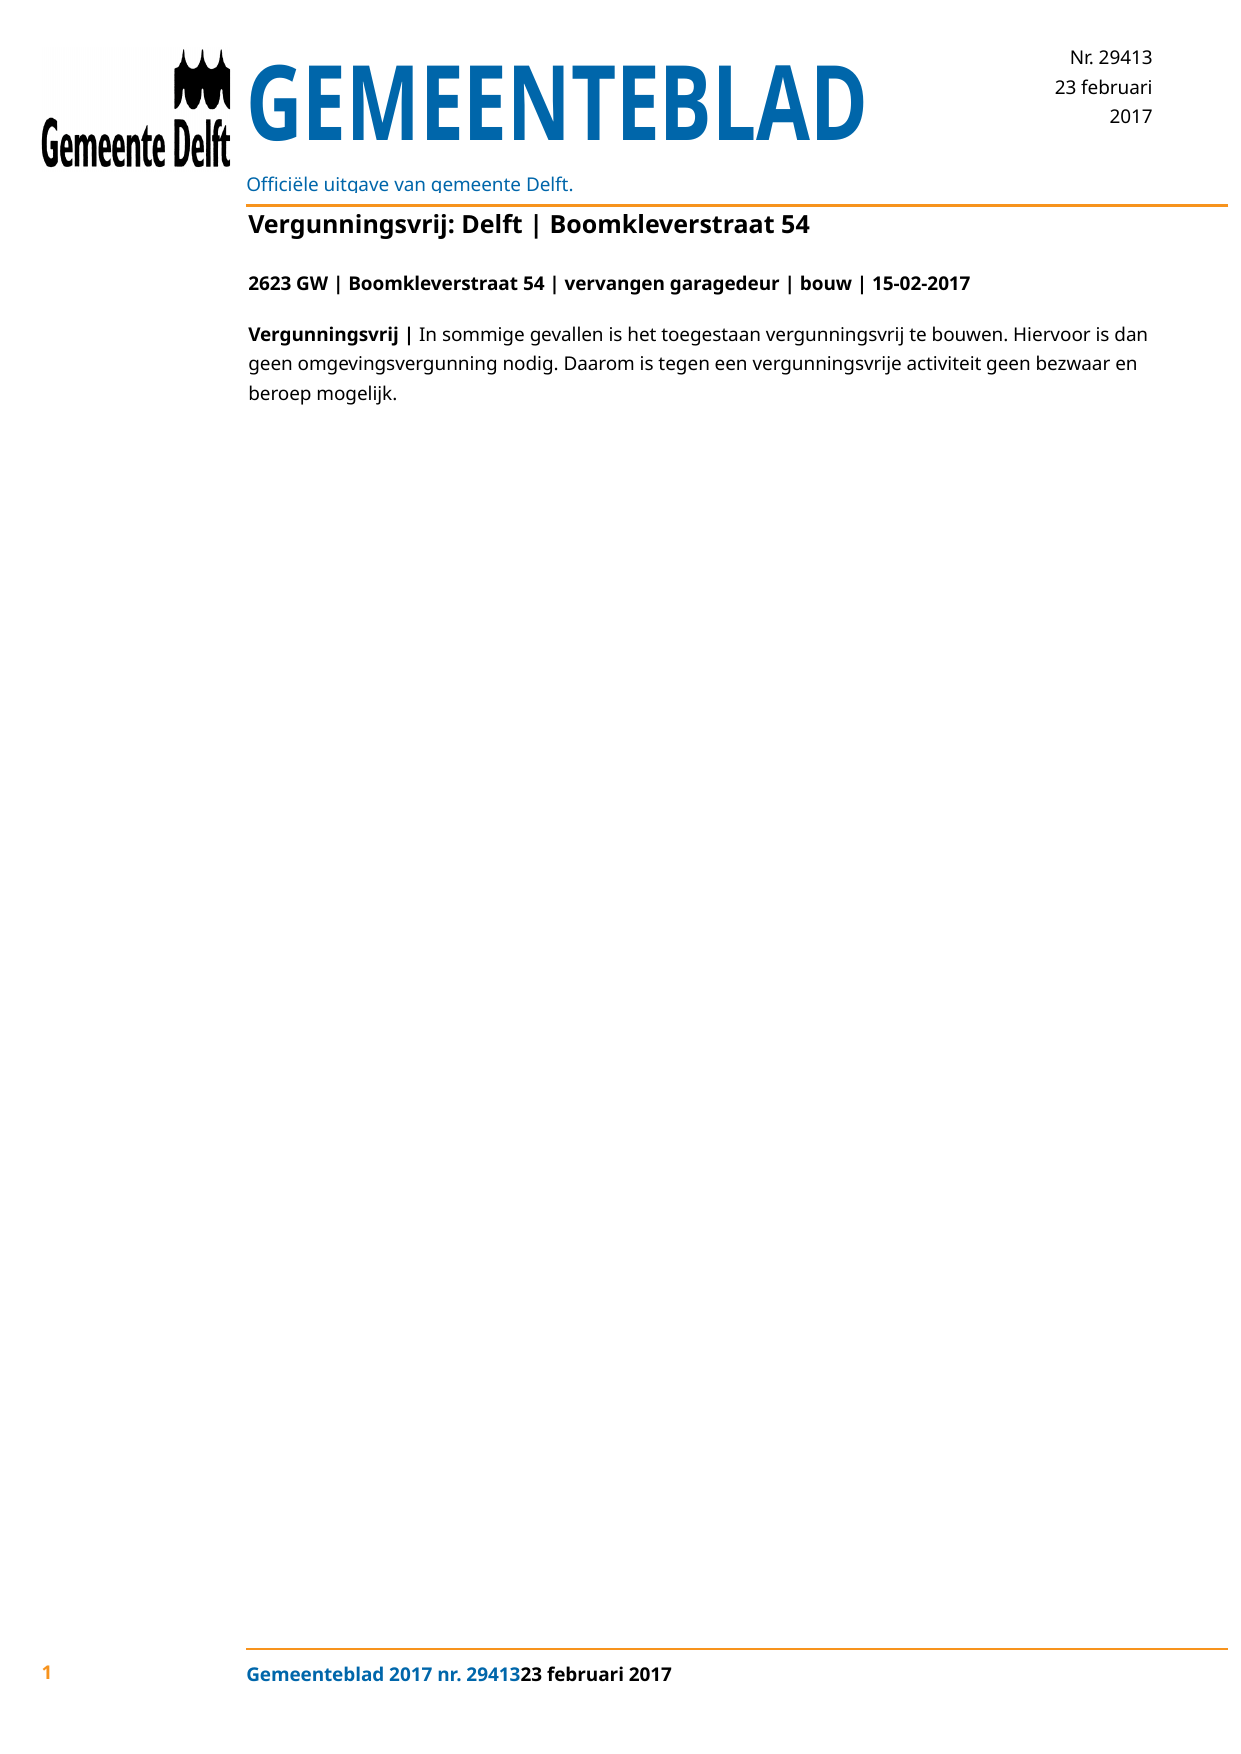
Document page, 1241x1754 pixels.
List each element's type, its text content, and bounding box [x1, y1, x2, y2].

text 2623 GW | Boomkleverstraat 54 | vervangen garagedeur | bouw | 15-02-2017 [248, 270, 1152, 296]
text Vergunningsvrij: Delft | Boomkleverstraat 54 [248, 207, 1152, 241]
text Vergunningsvrij | In sommige gevallen is het toegestaan vergunningsvrij te bouwen. Hiervoor is dan geen omgevingsvergunning nodig. Daarom is tegen een vergunningsvrije activiteit geen bezwaar en beroep mogelijk. [248, 321, 1152, 406]
picture [41, 47, 231, 172]
